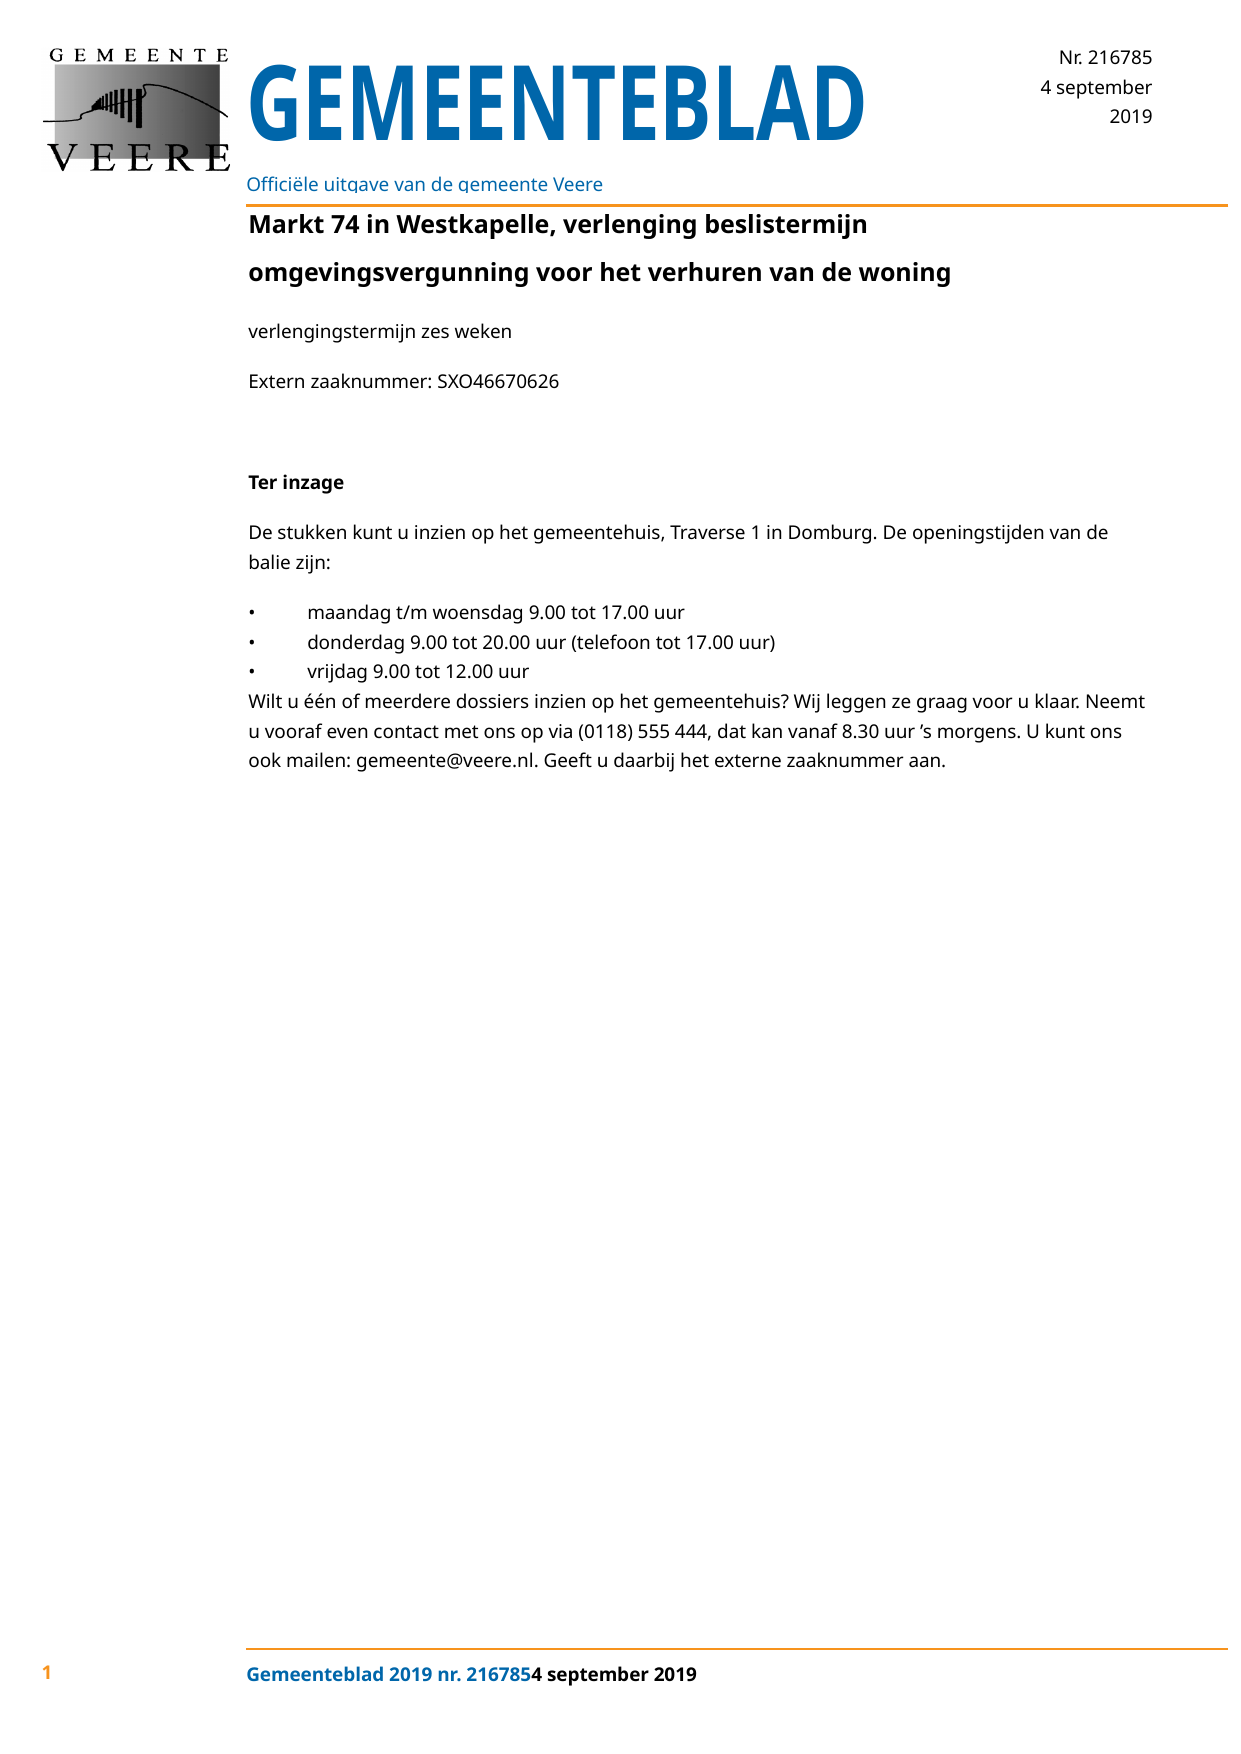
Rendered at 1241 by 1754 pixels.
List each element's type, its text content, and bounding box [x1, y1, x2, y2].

text Extern zaaknummer: SXO46670626 [248, 368, 1152, 394]
text Ter inzage [248, 469, 1152, 495]
list maandag t/m woensdag 9.00 tot 17.00 uur [248, 599, 1152, 625]
picture [41, 47, 231, 172]
text Markt 74 in Westkapelle, verlenging beslistermijn omgevingsvergunning voor het verhuren van de woning [248, 207, 1152, 288]
text Wilt u één of meerdere dossiers inzien op het gemeentehuis? Wij leggen ze graag voor u klaar. Neemt u vooraf even contact met ons op via (0118) 555 444, dat kan vanaf 8.30 uur ’s morgens. U kunt ons ook mailen: gemeente@veere.nl. Geeft u daarbij het externe zaaknummer aan. [248, 688, 1152, 773]
list donderdag 9.00 tot 20.00 uur (telefoon tot 17.00 uur) [248, 629, 1152, 655]
list vrijdag 9.00 tot 12.00 uur [248, 659, 1152, 684]
text De stukken kunt u inzien op het gemeentehuis, Traverse 1 in Domburg. De openingstijden van de balie zijn: [248, 519, 1152, 575]
text verlengingstermijn zes weken [248, 318, 1152, 344]
